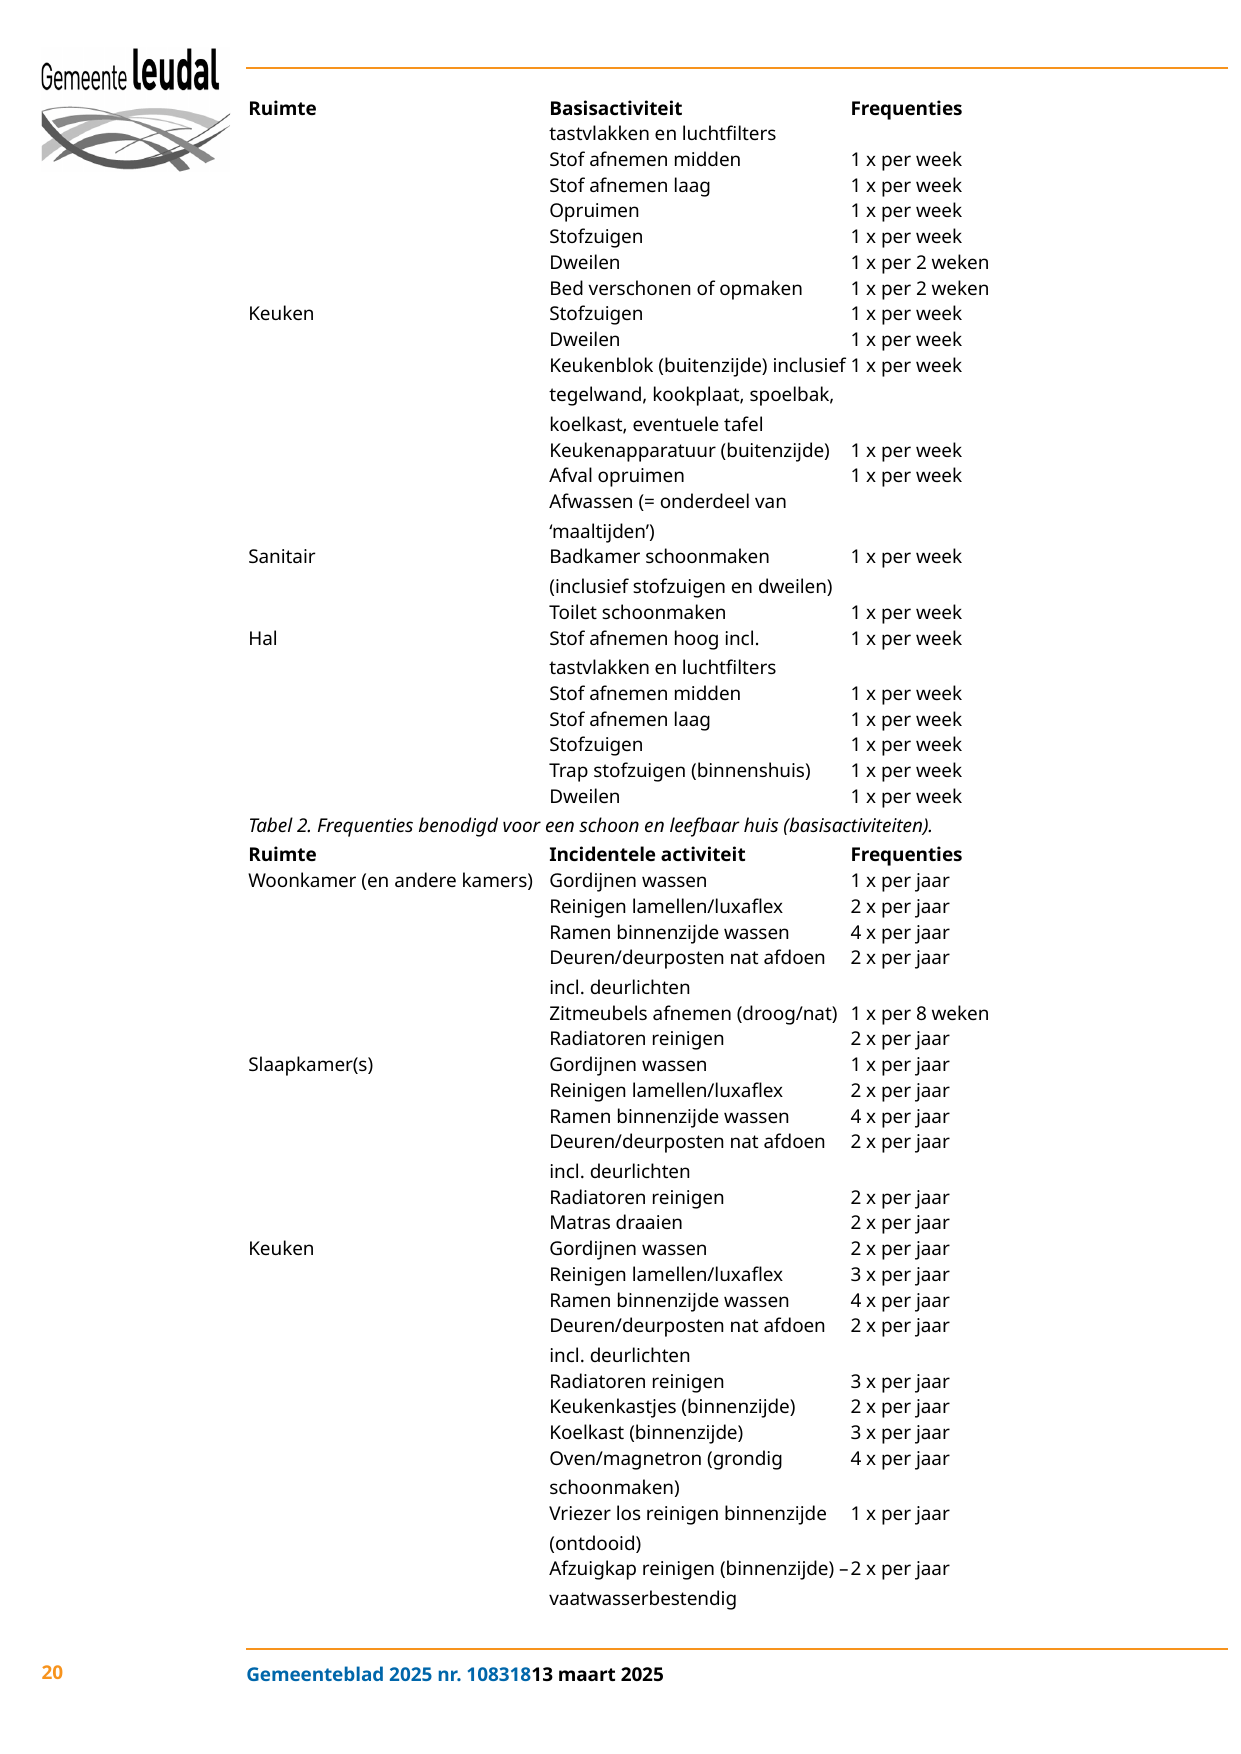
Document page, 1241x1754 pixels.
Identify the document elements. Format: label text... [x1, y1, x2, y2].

table_cell 1 x per week [850, 198, 1152, 223]
table_cell Hal [248, 625, 549, 809]
table_cell Keukenblok (buitenzijde) inclusief tegelwand, kookplaat, spoelbak, koelkast, eventuele tafel [549, 352, 850, 437]
table_cell 1 x per jaar [850, 1051, 1152, 1077]
table_cell 4 x per jaar [850, 1103, 1152, 1128]
table_cell Sanitair [248, 544, 549, 625]
table_cell [850, 121, 1152, 146]
table_cell 1 x per week [850, 352, 1152, 437]
table_cell 1 x per 8 weken [850, 1000, 1152, 1026]
table_cell Keuken [248, 301, 549, 544]
table_cell 1 x per week [850, 301, 1152, 326]
table_cell 1 x per jaar [850, 1500, 1152, 1556]
table_cell 2 x per jaar [850, 893, 1152, 919]
table_cell 2 x per jaar [850, 1313, 1152, 1368]
table_cell Stof afnemen laag [549, 172, 850, 198]
table_cell 4 x per jaar [850, 1445, 1152, 1500]
table_cell 2 x per jaar [850, 1394, 1152, 1419]
table_cell 1 x per week [850, 463, 1152, 488]
table_cell 2 x per jaar [850, 1235, 1152, 1261]
table_cell Zitmeubels afnemen (droog/nat) [549, 1000, 850, 1026]
table_cell 2 x per jaar [850, 1210, 1152, 1235]
table_cell Radiatoren reinigen [549, 1368, 850, 1393]
table_cell Vriezer los reinigen binnenzijde (ontdooid) [549, 1500, 850, 1556]
table_cell Slaapkamer(s) [248, 1051, 549, 1235]
table_cell [248, 121, 549, 301]
table_cell 4 x per jaar [850, 919, 1152, 944]
table_cell Reinigen lamellen/luxaflex [549, 1077, 850, 1103]
table_header Ruimte [248, 842, 549, 867]
text Tabel 2. Frequenties benodigd voor een schoon en leefbaar huis (basisactiviteiten). [248, 812, 1152, 838]
table_cell Deuren/deurposten nat afdoen incl. deurlichten [549, 1129, 850, 1184]
table_cell 4 x per jaar [850, 1287, 1152, 1312]
table_cell 3 x per jaar [850, 1368, 1152, 1393]
table_cell 2 x per jaar [850, 1129, 1152, 1184]
table_cell Keukenapparatuur (buitenzijde) [549, 437, 850, 463]
table_cell 1 x per week [850, 437, 1152, 463]
table_cell Stof afnemen laag [549, 706, 850, 732]
table_cell Ramen binnenzijde wassen [549, 1287, 850, 1312]
table_cell Toilet schoonmaken [549, 599, 850, 625]
table_cell Dweilen [549, 326, 850, 352]
table_cell 3 x per jaar [850, 1419, 1152, 1445]
table_cell 1 x per week [850, 172, 1152, 198]
table_cell Opruimen [549, 198, 850, 223]
table_cell Reinigen lamellen/luxaflex [549, 1261, 850, 1287]
table_cell Afwassen (= onderdeel van ‘maaltijden’) [549, 489, 850, 544]
table_header Frequenties [850, 95, 1152, 121]
table_cell Stofzuigen [549, 301, 850, 326]
table_header Basisactiviteit [549, 95, 850, 121]
table_cell Dweilen [549, 249, 850, 275]
table_cell Bed verschonen of opmaken [549, 275, 850, 301]
table_cell [850, 489, 1152, 544]
table_cell Gordijnen wassen [549, 868, 850, 893]
table_cell 1 x per week [850, 625, 1152, 680]
table_cell Gordijnen wassen [549, 1051, 850, 1077]
picture [41, 47, 231, 172]
table_header Incidentele activiteit [549, 842, 850, 867]
table_cell Afval opruimen [549, 463, 850, 488]
table_cell Stofzuigen [549, 224, 850, 249]
table_cell Oven/magnetron (grondig schoonmaken) [549, 1445, 850, 1500]
table_cell Stofzuigen [549, 732, 850, 757]
table_cell Koelkast (binnenzijde) [549, 1419, 850, 1445]
table_cell Ramen binnenzijde wassen [549, 919, 850, 944]
table_cell 1 x per week [850, 326, 1152, 352]
table_cell Keuken [248, 1235, 549, 1611]
table_cell Afzuigkap reinigen (binnenzijde) – vaatwasserbestendig [549, 1556, 850, 1611]
table_cell Radiatoren reinigen [549, 1184, 850, 1209]
table_cell 2 x per jaar [850, 1184, 1152, 1209]
table_header Ruimte [248, 95, 549, 121]
table_cell 1 x per week [850, 680, 1152, 706]
table_cell 3 x per jaar [850, 1261, 1152, 1287]
table_cell Stof afnemen midden [549, 680, 850, 706]
table_cell 1 x per week [850, 757, 1152, 783]
table_cell 1 x per week [850, 783, 1152, 809]
table_cell Woonkamer (en andere kamers) [248, 868, 549, 1051]
table_cell 1 x per week [850, 544, 1152, 599]
table_cell Trap stofzuigen (binnenshuis) [549, 757, 850, 783]
table_cell 2 x per jaar [850, 945, 1152, 1000]
table_cell Matras draaien [549, 1210, 850, 1235]
table_cell Stof afnemen hoog incl. tastvlakken en luchtfilters [549, 625, 850, 680]
table_cell Reinigen lamellen/luxaflex [549, 893, 850, 919]
table_cell 2 x per jaar [850, 1556, 1152, 1611]
table_header Frequenties [850, 842, 1152, 867]
table_cell 1 x per week [850, 146, 1152, 172]
table_cell 2 x per jaar [850, 1026, 1152, 1051]
table_cell tastvlakken en luchtfilters [549, 121, 850, 146]
table_cell Ramen binnenzijde wassen [549, 1103, 850, 1128]
table_cell Gordijnen wassen [549, 1235, 850, 1261]
table_cell Radiatoren reinigen [549, 1026, 850, 1051]
table_cell Badkamer schoonmaken (inclusief stofzuigen en dweilen) [549, 544, 850, 599]
table_cell Dweilen [549, 783, 850, 809]
table_cell 1 x per week [850, 706, 1152, 732]
table_cell 1 x per week [850, 224, 1152, 249]
table_cell 1 x per 2 weken [850, 249, 1152, 275]
table_cell Stof afnemen midden [549, 146, 850, 172]
table_cell Deuren/deurposten nat afdoen incl. deurlichten [549, 945, 850, 1000]
table_cell 1 x per jaar [850, 868, 1152, 893]
table_cell 1 x per week [850, 599, 1152, 625]
table_cell Deuren/deurposten nat afdoen incl. deurlichten [549, 1313, 850, 1368]
table_cell 2 x per jaar [850, 1077, 1152, 1103]
table_cell 1 x per 2 weken [850, 275, 1152, 301]
table_cell 1 x per week [850, 732, 1152, 757]
table_cell Keukenkastjes (binnenzijde) [549, 1394, 850, 1419]
